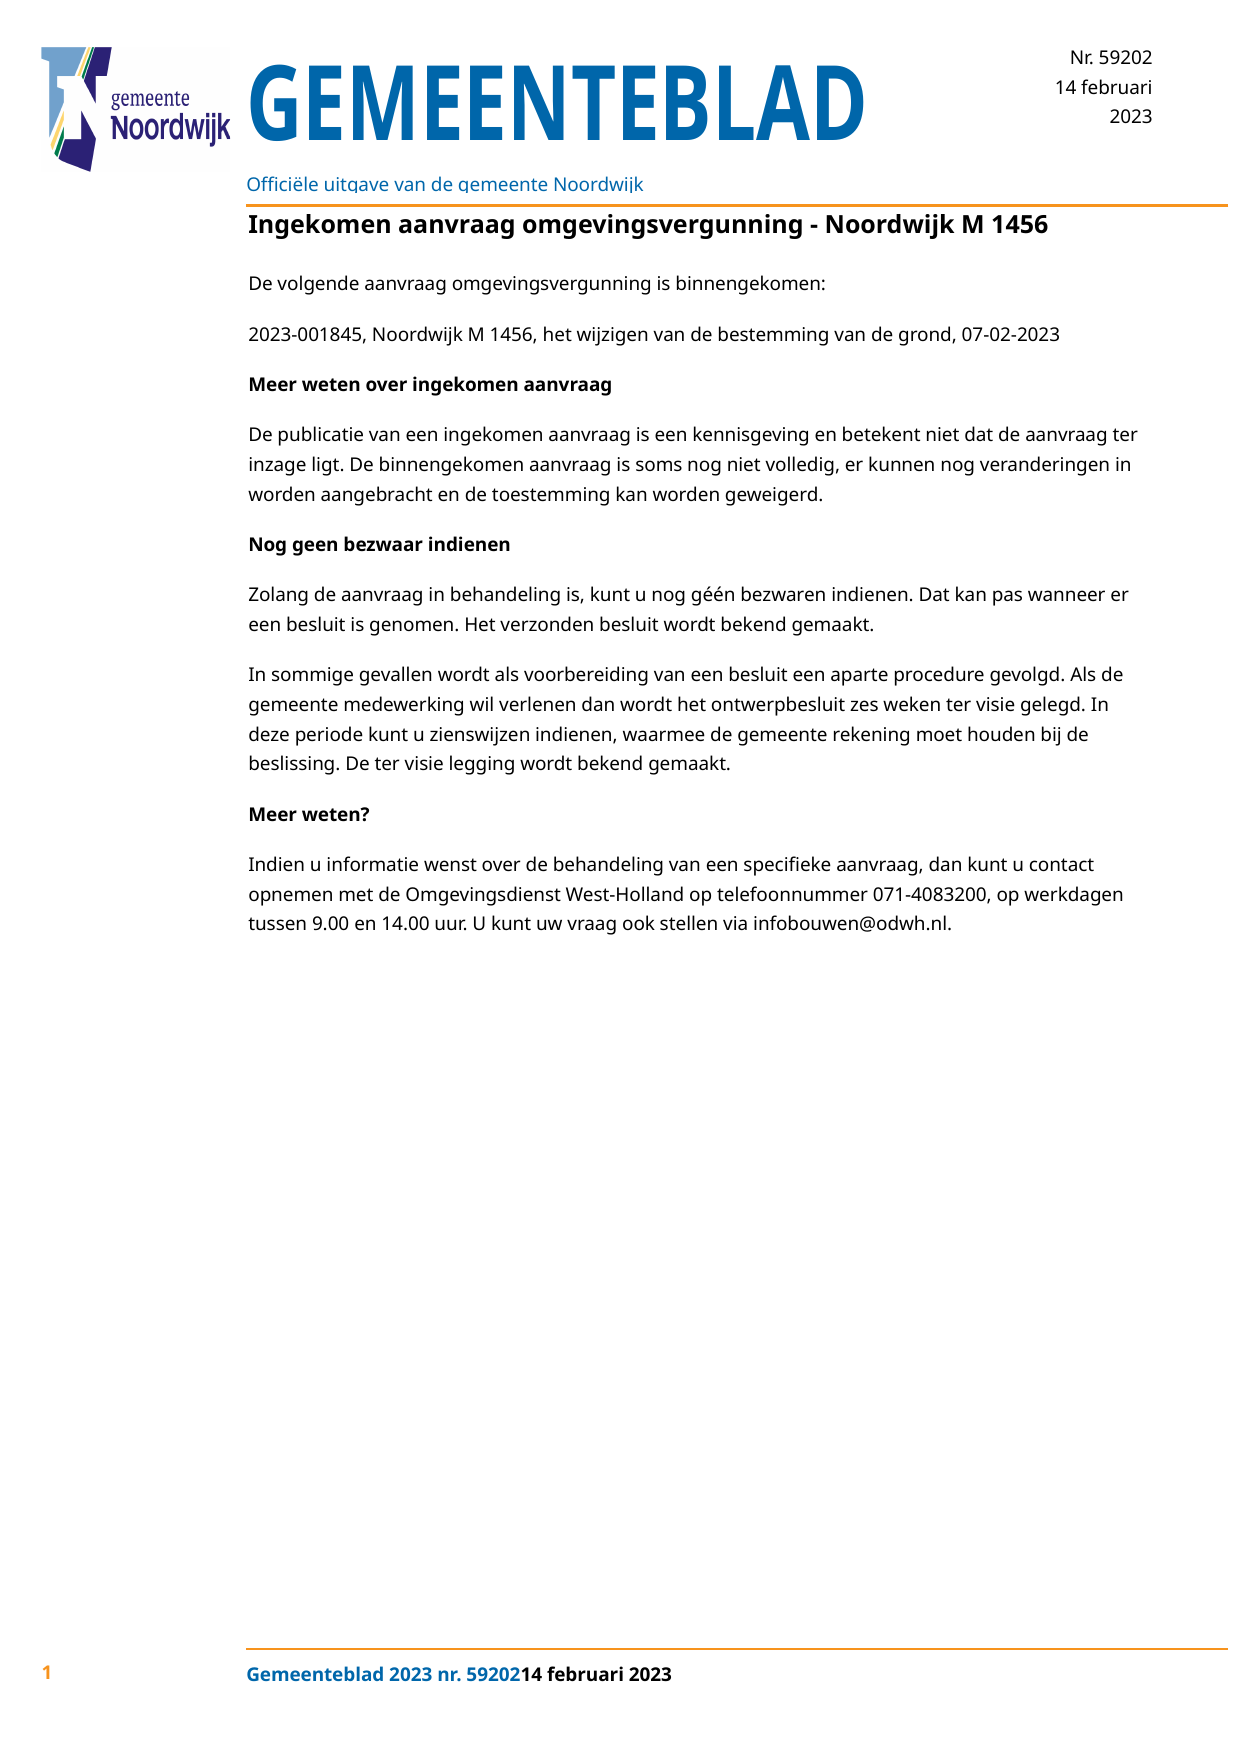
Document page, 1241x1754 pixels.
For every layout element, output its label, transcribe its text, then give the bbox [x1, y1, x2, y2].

text In sommige gevallen wordt als voorbereiding van een besluit een aparte procedure gevolgd. Als de gemeente medewerking wil verlenen dan wordt het ontwerpbesluit zes weken ter visie gelegd. In deze periode kunt u zienswijzen indienen, waarmee de gemeente rekening moet houden bij de beslissing. De ter visie legging wordt bekend gemaakt. [248, 662, 1152, 776]
text Indien u informatie wenst over de behandeling van een specifieke aanvraag, dan kunt u contact opnemen met de Omgevingsdienst West-Holland op telefoonnummer 071-4083200, op werkdagen tussen 9.00 en 14.00 uur. U kunt uw vraag ook stellen via infobouwen@odwh.nl. [248, 851, 1152, 936]
text Nog geen bezwaar indienen [248, 531, 1152, 557]
picture [41, 47, 231, 172]
text Ingekomen aanvraag omgevingsvergunning - Noordwijk M 1456 [248, 207, 1152, 241]
text De publicatie van een ingekomen aanvraag is een kennisgeving en betekent niet dat de aanvraag ter inzage ligt. De binnengekomen aanvraag is soms nog niet volledig, er kunnen nog veranderingen in worden aangebracht en de toestemming kan worden geweigerd. [248, 422, 1152, 506]
text 2023-001845, Noordwijk M 1456, het wijzigen van de bestemming van de grond, 07-02-2023 [248, 321, 1152, 346]
text De volgende aanvraag omgevingsvergunning is binnengekomen: [248, 270, 1152, 296]
text Meer weten? [248, 801, 1152, 826]
text Meer weten over ingekomen aanvraag [248, 371, 1152, 397]
text Zolang de aanvraag in behandeling is, kunt u nog géén bezwaren indienen. Dat kan pas wanneer er een besluit is genomen. Het verzonden besluit wordt bekend gemaakt. [248, 582, 1152, 637]
